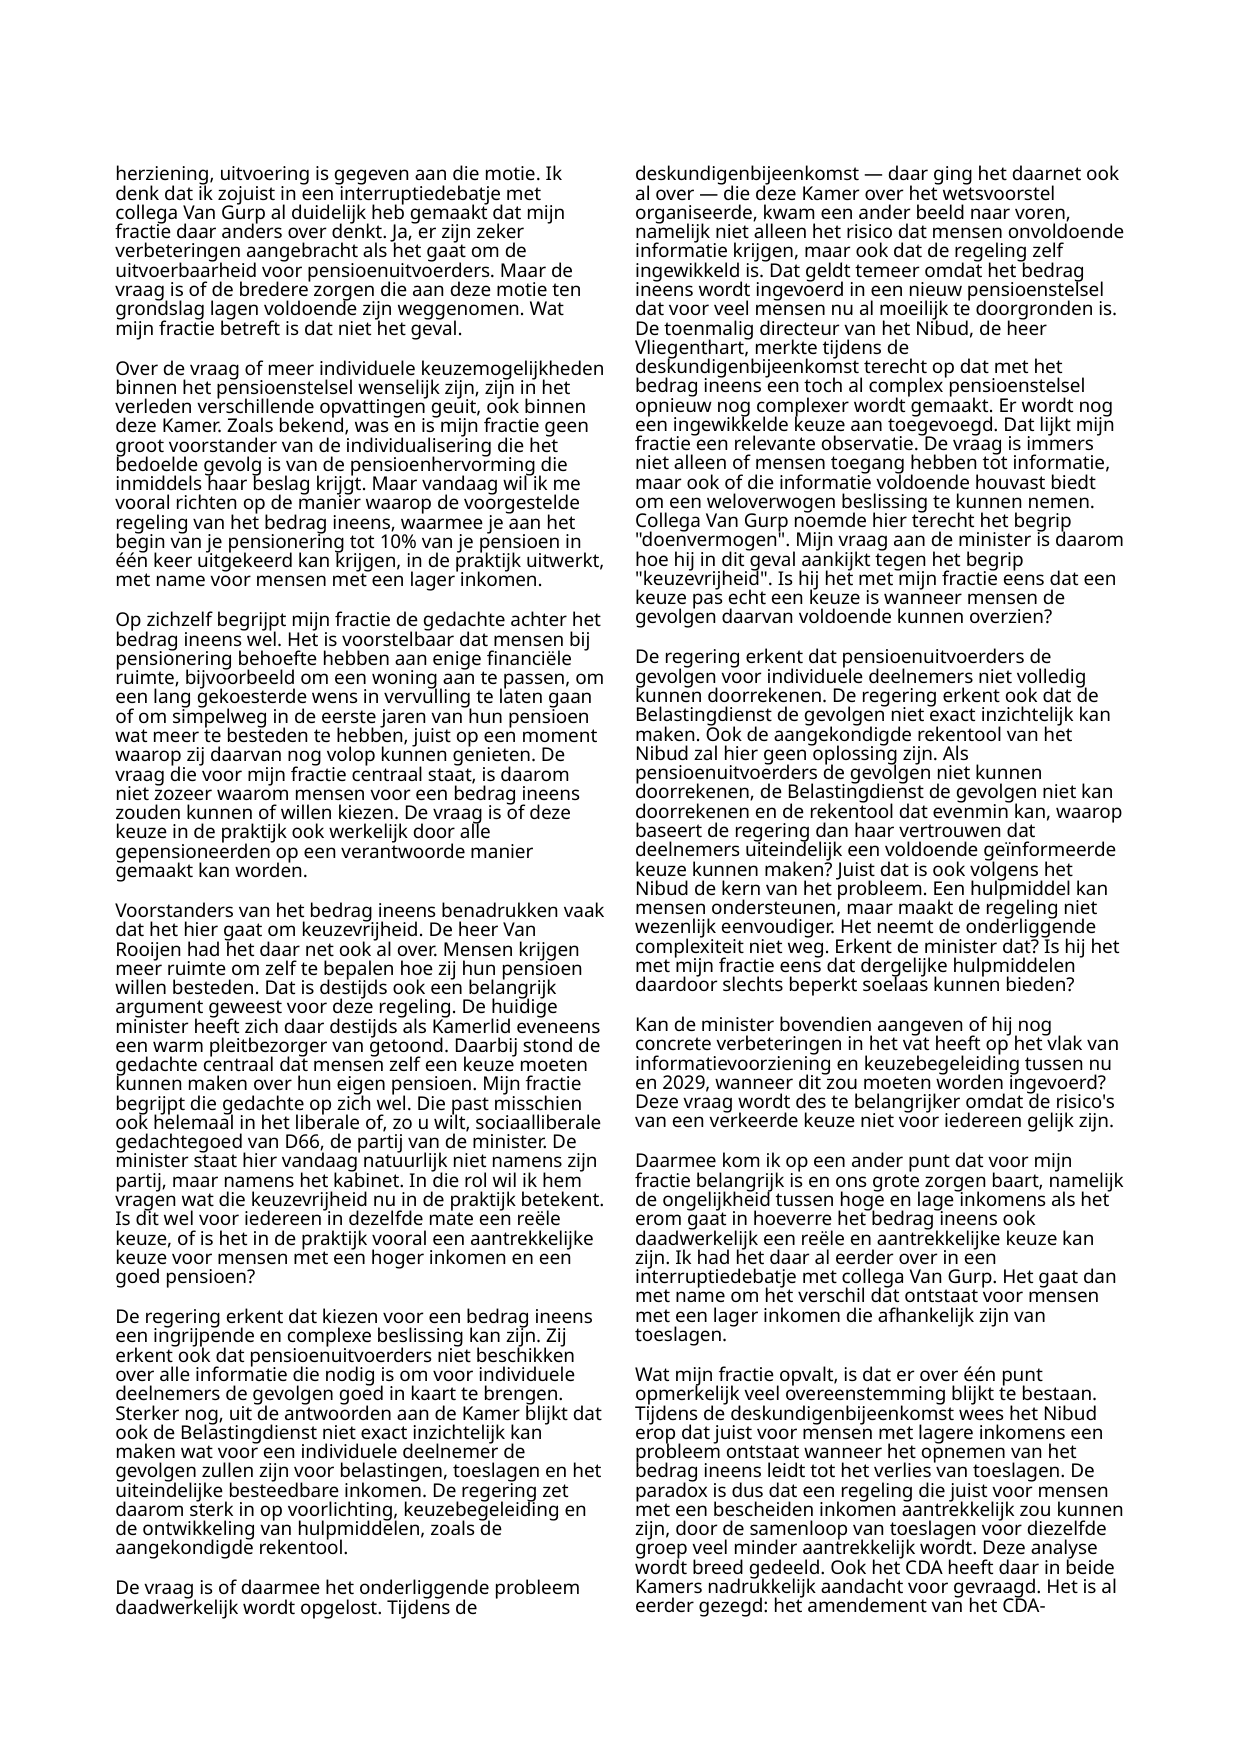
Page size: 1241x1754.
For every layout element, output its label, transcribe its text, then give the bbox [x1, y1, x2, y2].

text De vraag is of daarmee het onderliggende probleem daadwerkelijk wordt opgelost. Tijdens de [115, 1579, 605, 1618]
text De regering erkent dat pensioenuitvoerders de gevolgen voor individuele deelnemers niet volledig kunnen doorrekenen. De regering erkent ook dat de Belastingdienst de gevolgen niet exact inzichtelijk kan maken. Ook de aangekondigde rekentool van het Nibud zal hier geen oplossing zijn. Als pensioenuitvoerders de gevolgen niet kunnen doorrekenen, de Belastingdienst de gevolgen niet kan doorrekenen en de rekentool dat evenmin kan, waarop baseert de regering dan haar vertrouwen dat deelnemers uiteindelijk een voldoende geïnformeerde keuze kunnen maken? Juist dat is ook volgens het Nibud de kern van het probleem. Een hulpmiddel kan mensen ondersteunen, maar maakt de regeling niet wezenlijk eenvoudiger. Het neemt de onderliggende complexiteit niet weg. Erkent de minister dat? Is hij het met mijn fractie eens dat dergelijke hulpmiddelen daardoor slechts beperkt soelaas kunnen bieden? [635, 648, 1125, 995]
text deskundigenbijeenkomst — daar ging het daarnet ook al over — die deze Kamer over het wetsvoorstel organiseerde, kwam een ander beeld naar voren, namelijk niet alleen het risico dat mensen onvoldoende informatie krijgen, maar ook dat de regeling zelf ingewikkeld is. Dat geldt temeer omdat het bedrag ineens wordt ingevoerd in een nieuw pensioenstelsel dat voor veel mensen nu al moeilijk te doorgronden is. De toenmalig directeur van het Nibud, de heer Vliegenthart, merkte tijdens de deskundigenbijeenkomst terecht op dat met het bedrag ineens een toch al complex pensioenstelsel opnieuw nog complexer wordt gemaakt. Er wordt nog een ingewikkelde keuze aan toegevoegd. Dat lijkt mijn fractie een relevante observatie. De vraag is immers niet alleen of mensen toegang hebben tot informatie, maar ook of die informatie voldoende houvast biedt om een weloverwogen beslissing te kunnen nemen. Collega Van Gurp noemde hier terecht het begrip "doenvermogen". Mijn vraag aan de minister is daarom hoe hij in dit geval aankijkt tegen het begrip "keuzevrijheid". Is hij het met mijn fractie eens dat een keuze pas echt een keuze is wanneer mensen de gevolgen daarvan voldoende kunnen overzien? [635, 165, 1125, 628]
text Over de vraag of meer individuele keuzemogelijkheden binnen het pensioenstelsel wenselijk zijn, zijn in het verleden verschillende opvattingen geuit, ook binnen deze Kamer. Zoals bekend, was en is mijn fractie geen groot voorstander van de individualisering die het bedoelde gevolg is van de pensioenhervorming die inmiddels haar beslag krijgt. Maar vandaag wil ik me vooral richten op de manier waarop de voorgestelde regeling van het bedrag ineens, waarmee je aan het begin van je pensionering tot 10% van je pensioen in één keer uitgekeerd kan krijgen, in de praktijk uitwerkt, met name voor mensen met een lager inkomen. [115, 359, 605, 591]
text herziening, uitvoering is gegeven aan die motie. Ik denk dat ik zojuist in een interruptiedebatje met collega Van Gurp al duidelijk heb gemaakt dat mijn fractie daar anders over denkt. Ja, er zijn zeker verbeteringen aangebracht als het gaat om de uitvoerbaarheid voor pensioenuitvoerders. Maar de vraag is of de bredere zorgen die aan deze motie ten grondslag lagen voldoende zijn weggenomen. Wat mijn fractie betreft is dat niet het geval. [115, 165, 605, 339]
text Kan de minister bovendien aangeven of hij nog concrete verbeteringen in het vat heeft op het vlak van informatievoorziening en keuzebegeleiding tussen nu en 2029, wanneer dit zou moeten worden ingevoerd? Deze vraag wordt des te belangrijker omdat de risico's van een verkeerde keuze niet voor iedereen gelijk zijn. [635, 1016, 1125, 1132]
text Op zichzelf begrijpt mijn fractie de gedachte achter het bedrag ineens wel. Het is voorstelbaar dat mensen bij pensionering behoefte hebben aan enige financiële ruimte, bijvoorbeeld om een woning aan te passen, om een lang gekoesterde wens in vervulling te laten gaan of om simpelweg in de eerste jaren van hun pensioen wat meer te besteden te hebben, juist op een moment waarop zij daarvan nog volop kunnen genieten. De vraag die voor mijn fractie centraal staat, is daarom niet zozeer waarom mensen voor een bedrag ineens zouden kunnen of willen kiezen. De vraag is of deze keuze in de praktijk ook werkelijk door alle gepensioneerden op een verantwoorde manier gemaakt kan worden. [115, 611, 605, 881]
text Voorstanders van het bedrag ineens benadrukken vaak dat het hier gaat om keuzevrijheid. De heer Van Rooijen had het daar net ook al over. Mensen krijgen meer ruimte om zelf te bepalen hoe zij hun pensioen willen besteden. Dat is destijds ook een belangrijk argument geweest voor deze regeling. De huidige minister heeft zich daar destijds als Kamerlid eveneens een warm pleitbezorger van getoond. Daarbij stond de gedachte centraal dat mensen zelf een keuze moeten kunnen maken over hun eigen pensioen. Mijn fractie begrijpt die gedachte op zich wel. Die past misschien ook helemaal in het liberale of, zo u wilt, sociaalliberale gedachtegoed van D66, de partij van de minister. De minister staat hier vandaag natuurlijk niet namens zijn partij, maar namens het kabinet. In die rol wil ik hem vragen wat die keuzevrijheid nu in de praktijk betekent. Is dit wel voor iedereen in dezelfde mate een reële keuze, of is het in de praktijk vooral een aantrekkelijke keuze voor mensen met een hoger inkomen en een goed pensioen? [115, 902, 605, 1287]
text Wat mijn fractie opvalt, is dat er over één punt opmerkelijk veel overeenstemming blijkt te bestaan. Tijdens de deskundigenbijeenkomst wees het Nibud erop dat juist voor mensen met lagere inkomens een probleem ontstaat wanneer het opnemen van het bedrag ineens leidt tot het verlies van toeslagen. De paradox is dus dat een regeling die juist voor mensen met een bescheiden inkomen aantrekkelijk zou kunnen zijn, door de samenloop van toeslagen voor diezelfde groep veel minder aantrekkelijk wordt. Deze analyse wordt breed gedeeld. Ook het CDA heeft daar in beide Kamers nadrukkelijk aandacht voor gevraagd. Het is al eerder gezegd: het amendement van het CDA- [635, 1366, 1125, 1616]
text De regering erkent dat kiezen voor een bedrag ineens een ingrijpende en complexe beslissing kan zijn. Zij erkent ook dat pensioenuitvoerders niet beschikken over alle informatie die nodig is om voor individuele deelnemers de gevolgen goed in kaart te brengen. Sterker nog, uit de antwoorden aan de Kamer blijkt dat ook de Belastingdienst niet exact inzichtelijk kan maken wat voor een individuele deelnemer de gevolgen zullen zijn voor belastingen, toeslagen en het uiteindelijke besteedbare inkomen. De regering zet daarom sterk in op voorlichting, keuzebegeleiding en de ontwikkeling van hulpmiddelen, zoals de aangekondigde rekentool. [115, 1308, 605, 1559]
text Daarmee kom ik op een ander punt dat voor mijn fractie belangrijk is en ons grote zorgen baart, namelijk de ongelijkheid tussen hoge en lage inkomens als het erom gaat in hoeverre het bedrag ineens ook daadwerkelijk een reële en aantrekkelijke keuze kan zijn. Ik had het daar al eerder over in een interruptiedebatje met collega Van Gurp. Het gaat dan met name om het verschil dat ontstaat voor mensen met een lager inkomen die afhankelijk zijn van toeslagen. [635, 1152, 1125, 1345]
